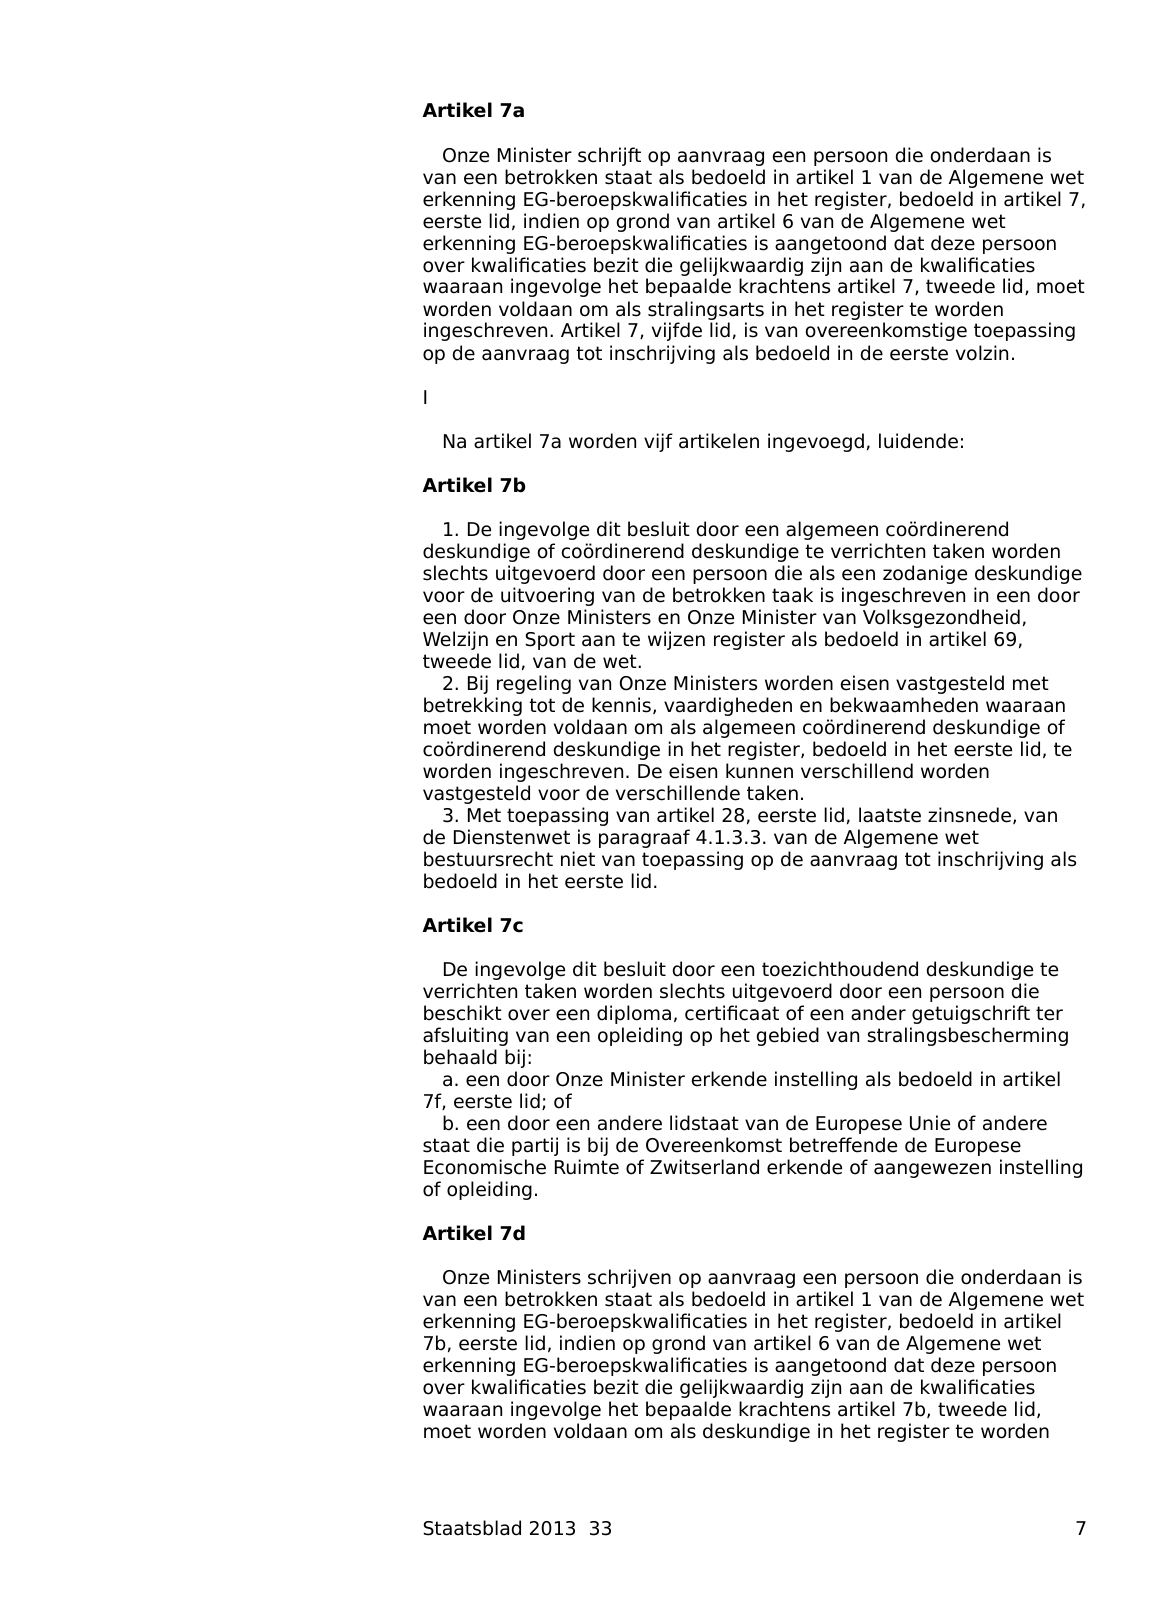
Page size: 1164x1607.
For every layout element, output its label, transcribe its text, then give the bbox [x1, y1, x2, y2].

subtitle Artikel 7d [422, 1223, 1087, 1245]
text Onze Minister schrijft op aanvraag een persoon die onderdaan is van een betrokken staat als bedoeld in artikel 1 van de Algemene wet erkenning EG-beroepskwalificaties in het register, bedoeld in artikel 7, eerste lid, indien op grond van artikel 6 van de Algemene wet erkenning EG-beroepskwalificaties is aangetoond dat deze persoon over kwalificaties bezit die gelijkwaardig zijn aan de kwalificaties waaraan ingevolge het bepaalde krachtens artikel 7, tweede lid, moet worden voldaan om als stralingsarts in het register te worden ingeschreven. Artikel 7, vijfde lid, is van overeenkomstige toepassing op de aanvraag tot inschrijving als bedoeld in de eerste volzin. [422, 144, 1087, 364]
text Onze Ministers schrijven op aanvraag een persoon die onderdaan is van een betrokken staat als bedoeld in artikel 1 van de Algemene wet erkenning EG-beroepskwalificaties in het register, bedoeld in artikel 7b, eerste lid, indien op grond van artikel 6 van de Algemene wet erkenning EG-beroepskwalificaties is aangetoond dat deze persoon over kwalificaties bezit die gelijkwaardig zijn aan de kwalificaties waaraan ingevolge het bepaalde krachtens artikel 7b, tweede lid, moet worden voldaan om als deskundige in het register te worden [422, 1267, 1087, 1443]
text a. een door Onze Minister erkende instelling als bedoeld in artikel 7f, eerste lid; of [422, 1069, 1087, 1113]
text Na artikel 7a worden vijf artikelen ingevoegd, luidende: [422, 431, 1087, 453]
text b. een door een andere lidstaat van de Europese Unie of andere staat die partij is bij de Overeenkomst betreffende de Europese Economische Ruimte of Zwitserland erkende of aangewezen instelling of opleiding. [422, 1113, 1087, 1201]
subtitle Artikel 7c [422, 915, 1087, 937]
text I [422, 387, 1087, 408]
text 2. Bij regeling van Onze Ministers worden eisen vastgesteld met betrekking tot de kennis, vaardigheden en bekwaamheden waaraan moet worden voldaan om als algemeen coördinerend deskundige of coördinerend deskundige in het register, bedoeld in het eerste lid, te worden ingeschreven. De eisen kunnen verschillend worden vastgesteld voor de verschillende taken. [422, 673, 1087, 805]
text 3. Met toepassing van artikel 28, eerste lid, laatste zinsnede, van de Dienstenwet is paragraaf 4.1.3.3. van de Algemene wet bestuursrecht niet van toepassing op de aanvraag tot inschrijving als bedoeld in het eerste lid. [422, 805, 1087, 893]
subtitle Artikel 7a [422, 100, 1087, 122]
subtitle Artikel 7b [422, 475, 1087, 497]
text De ingevolge dit besluit door een toezichthoudend deskundige te verrichten taken worden slechts uitgevoerd door een persoon die beschikt over een diploma, certificaat of een ander getuigschrift ter afsluiting van een opleiding op het gebied van stralingsbescherming behaald bij: [422, 959, 1087, 1069]
text 1. De ingevolge dit besluit door een algemeen coördinerend deskundige of coördinerend deskundige te verrichten taken worden slechts uitgevoerd door een persoon die als een zodanige deskundige voor de uitvoering van de betrokken taak is ingeschreven in een door een door Onze Ministers en Onze Minister van Volksgezondheid, Welzijn en Sport aan te wijzen register als bedoeld in artikel 69, tweede lid, van de wet. [422, 519, 1087, 673]
